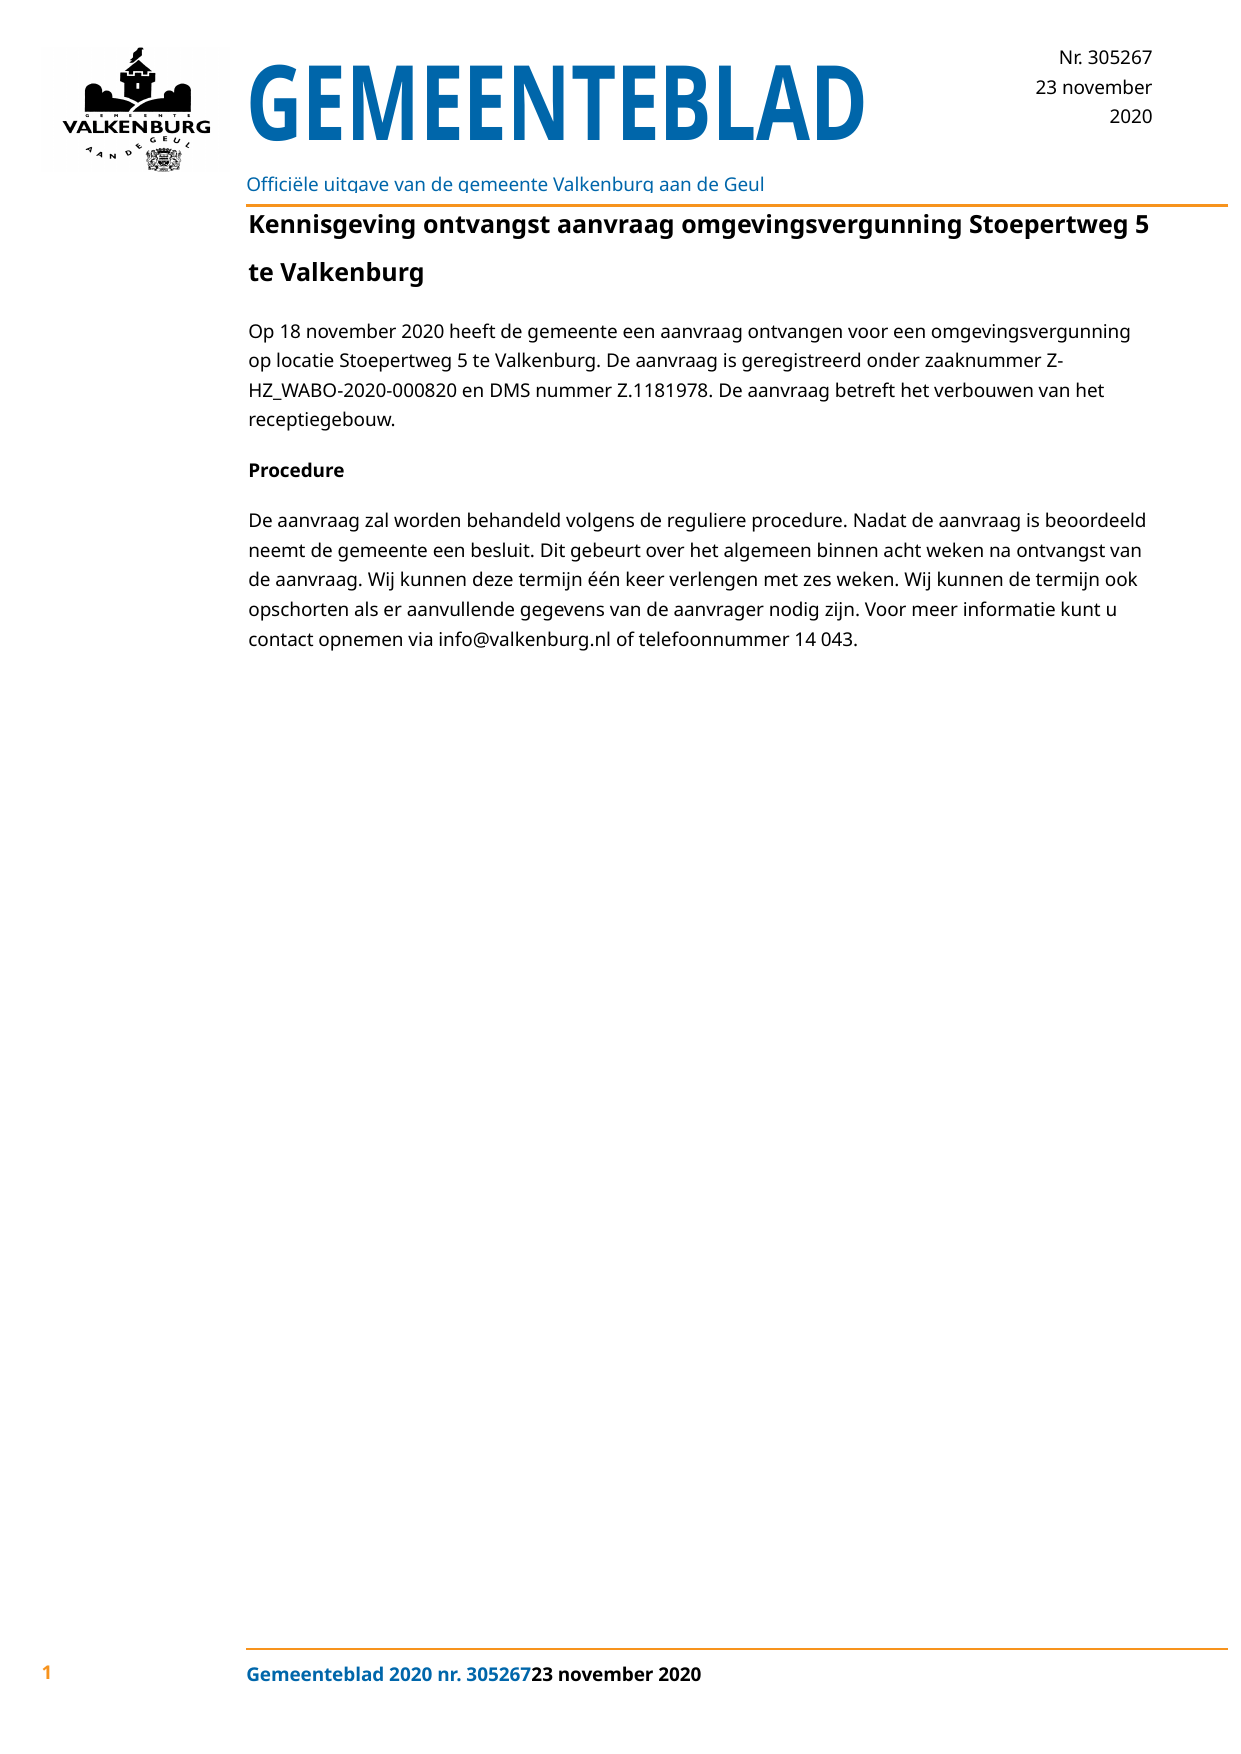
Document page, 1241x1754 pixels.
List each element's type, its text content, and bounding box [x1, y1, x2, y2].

text Kennisgeving ontvangst aanvraag omgevingsvergunning Stoepertweg 5 te Valkenburg [248, 207, 1152, 288]
text Procedure [248, 457, 1152, 483]
picture [41, 47, 231, 172]
text De aanvraag zal worden behandeld volgens de reguliere procedure. Nadat de aanvraag is beoordeeld neemt de gemeente een besluit. Dit gebeurt over het algemeen binnen acht weken na ontvangst van de aanvraag. Wij kunnen deze termijn één keer verlengen met zes weken. Wij kunnen de termijn ook opschorten als er aanvullende gegevens van de aanvrager nodig zijn. Voor meer informatie kunt u contact opnemen via info@valkenburg.nl of telefoonnummer 14 043. [248, 507, 1152, 652]
text Op 18 november 2020 heeft de gemeente een aanvraag ontvangen voor een omgevingsvergunning op locatie Stoepertweg 5 te Valkenburg. De aanvraag is geregistreerd onder zaaknummer Z-HZ_WABO-2020-000820 en DMS nummer Z.1181978. De aanvraag betreft het verbouwen van het receptiegebouw. [248, 318, 1152, 432]
